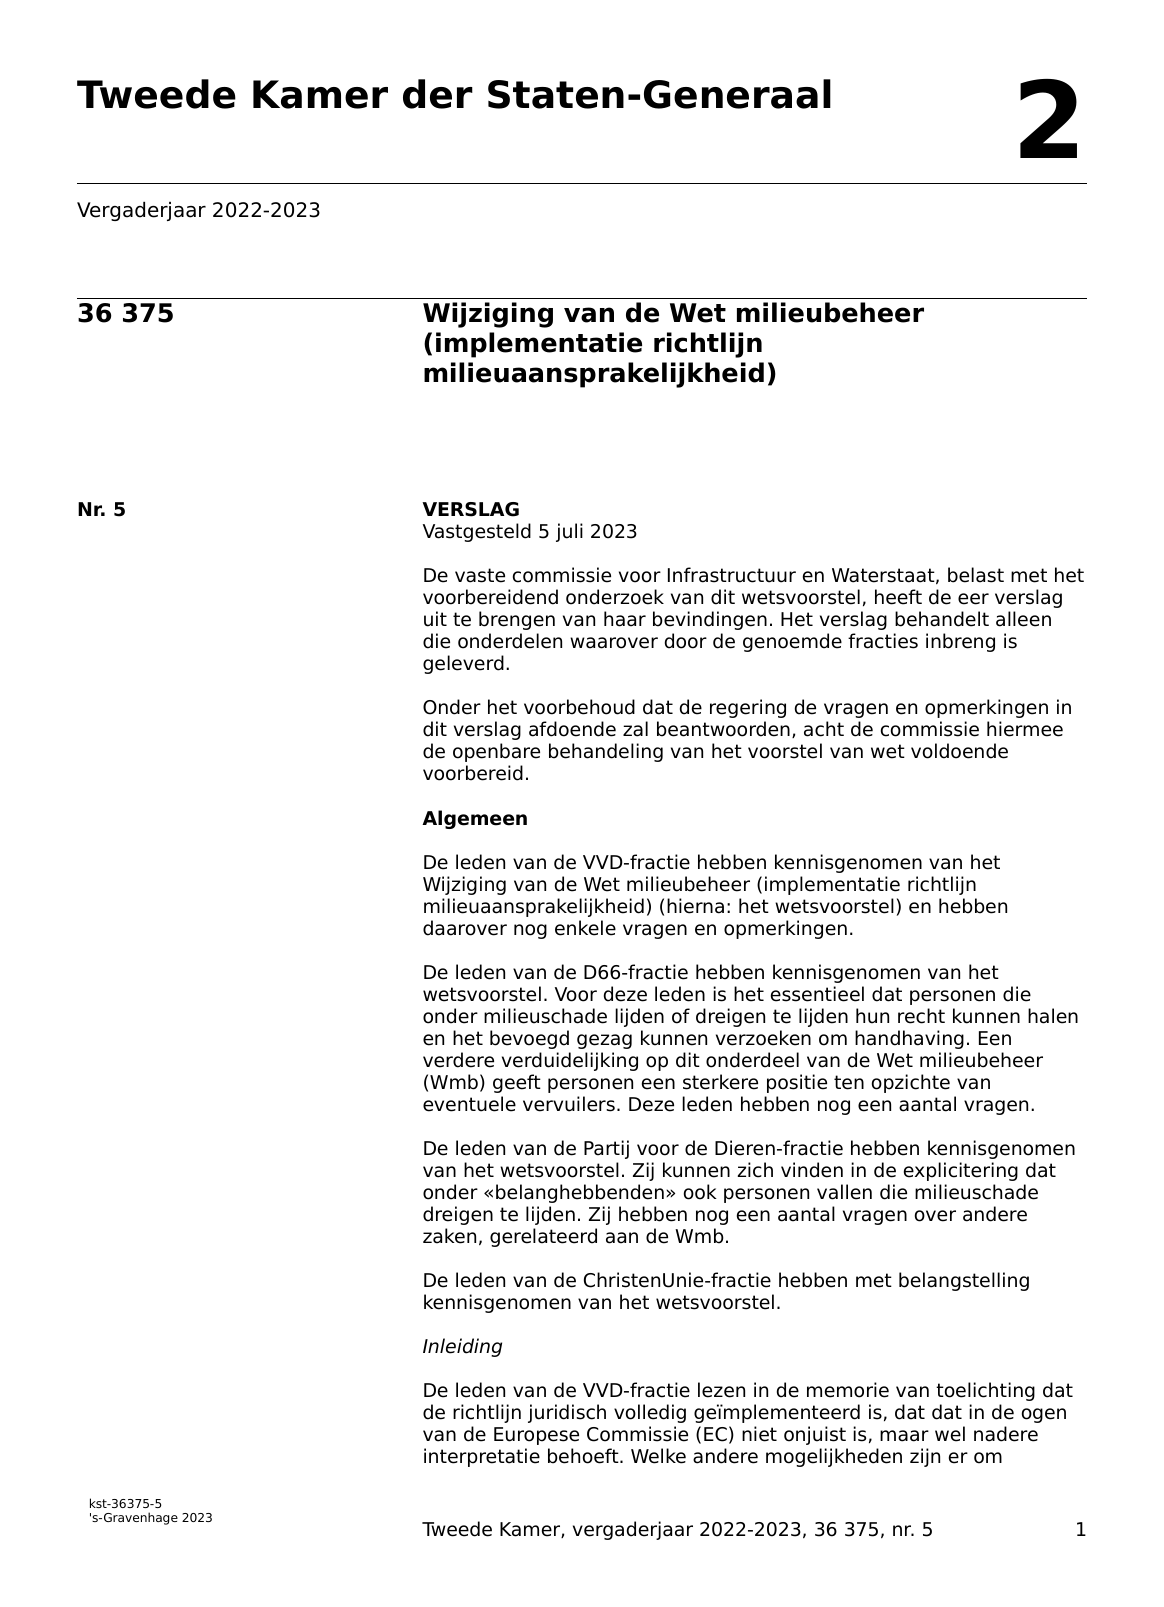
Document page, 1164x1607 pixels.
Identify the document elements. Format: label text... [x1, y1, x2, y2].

text Onder het voorbehoud dat de regering de vragen en opmerkingen in dit verslag afdoende zal beantwoorden, acht de commissie hiermee de openbare behandeling van het voorstel van wet voldoende voorbereid. [422, 697, 1087, 785]
subtitle Algemeen [422, 807, 1087, 829]
subtitle Nr. 5 VERSLAG [77, 499, 1087, 521]
table_header Tweede Kamer der Staten-Generaal [77, 59, 886, 183]
text 's-Gravenhage 2023 [88, 1511, 323, 1525]
text kst-36375-5 [88, 1497, 323, 1511]
text De leden van de ChristenUnie-fractie hebben met belangstelling kennisgenomen van het wetsvoorstel. [422, 1270, 1087, 1314]
subtitle 36 375 Wijziging van de Wet milieubeheer (implementatie richtlijn milieuaansprakelijkheid) [77, 299, 1087, 388]
table_header 2 [886, 59, 1087, 183]
text De leden van de Partij voor de Dieren-fractie hebben kennisgenomen van het wetsvoorstel. Zij kunnen zich vinden in de explicitering dat onder «belanghebbenden» ook personen vallen die milieuschade dreigen te lijden. Zij hebben nog een aantal vragen over andere zaken, gerelateerd aan de Wmb. [422, 1138, 1087, 1248]
text De vaste commissie voor Infrastructuur en Waterstaat, belast met het voorbereidend onderzoek van dit wetsvoorstel, heeft de eer verslag uit te brengen van haar bevindingen. Het verslag behandelt alleen die onderdelen waarover door de genoemde fracties inbreng is geleverd. [422, 565, 1087, 675]
table_cell Vergaderjaar 2022-2023 [77, 184, 1087, 298]
text De leden van de VVD-fractie hebben kennisgenomen van het Wijziging van de Wet milieubeheer (implementatie richtlijn milieuaansprakelijkheid) (hierna: het wetsvoorstel) en hebben daarover nog enkele vragen en opmerkingen. [422, 852, 1087, 939]
text De leden van de D66-fractie hebben kennisgenomen van het wetsvoorstel. Voor deze leden is het essentieel dat personen die onder milieuschade lijden of dreigen te lijden hun recht kunnen halen en het bevoegd gezag kunnen verzoeken om handhaving. Een verdere verduidelijking op dit onderdeel van de Wet milieubeheer (Wmb) geeft personen een sterkere positie ten opzichte van eventuele vervuilers. Deze leden hebben nog een aantal vragen. [422, 962, 1087, 1116]
text De leden van de VVD-fractie lezen in de memorie van toelichting dat de richtlijn juridisch volledig geïmplementeerd is, dat dat in de ogen van de Europese Commissie (EC) niet onjuist is, maar wel nadere interpretatie behoeft. Welke andere mogelijkheden zijn er om [422, 1380, 1087, 1468]
subtitle Inleiding [422, 1336, 1087, 1358]
text Vastgesteld 5 juli 2023 [422, 521, 1087, 543]
